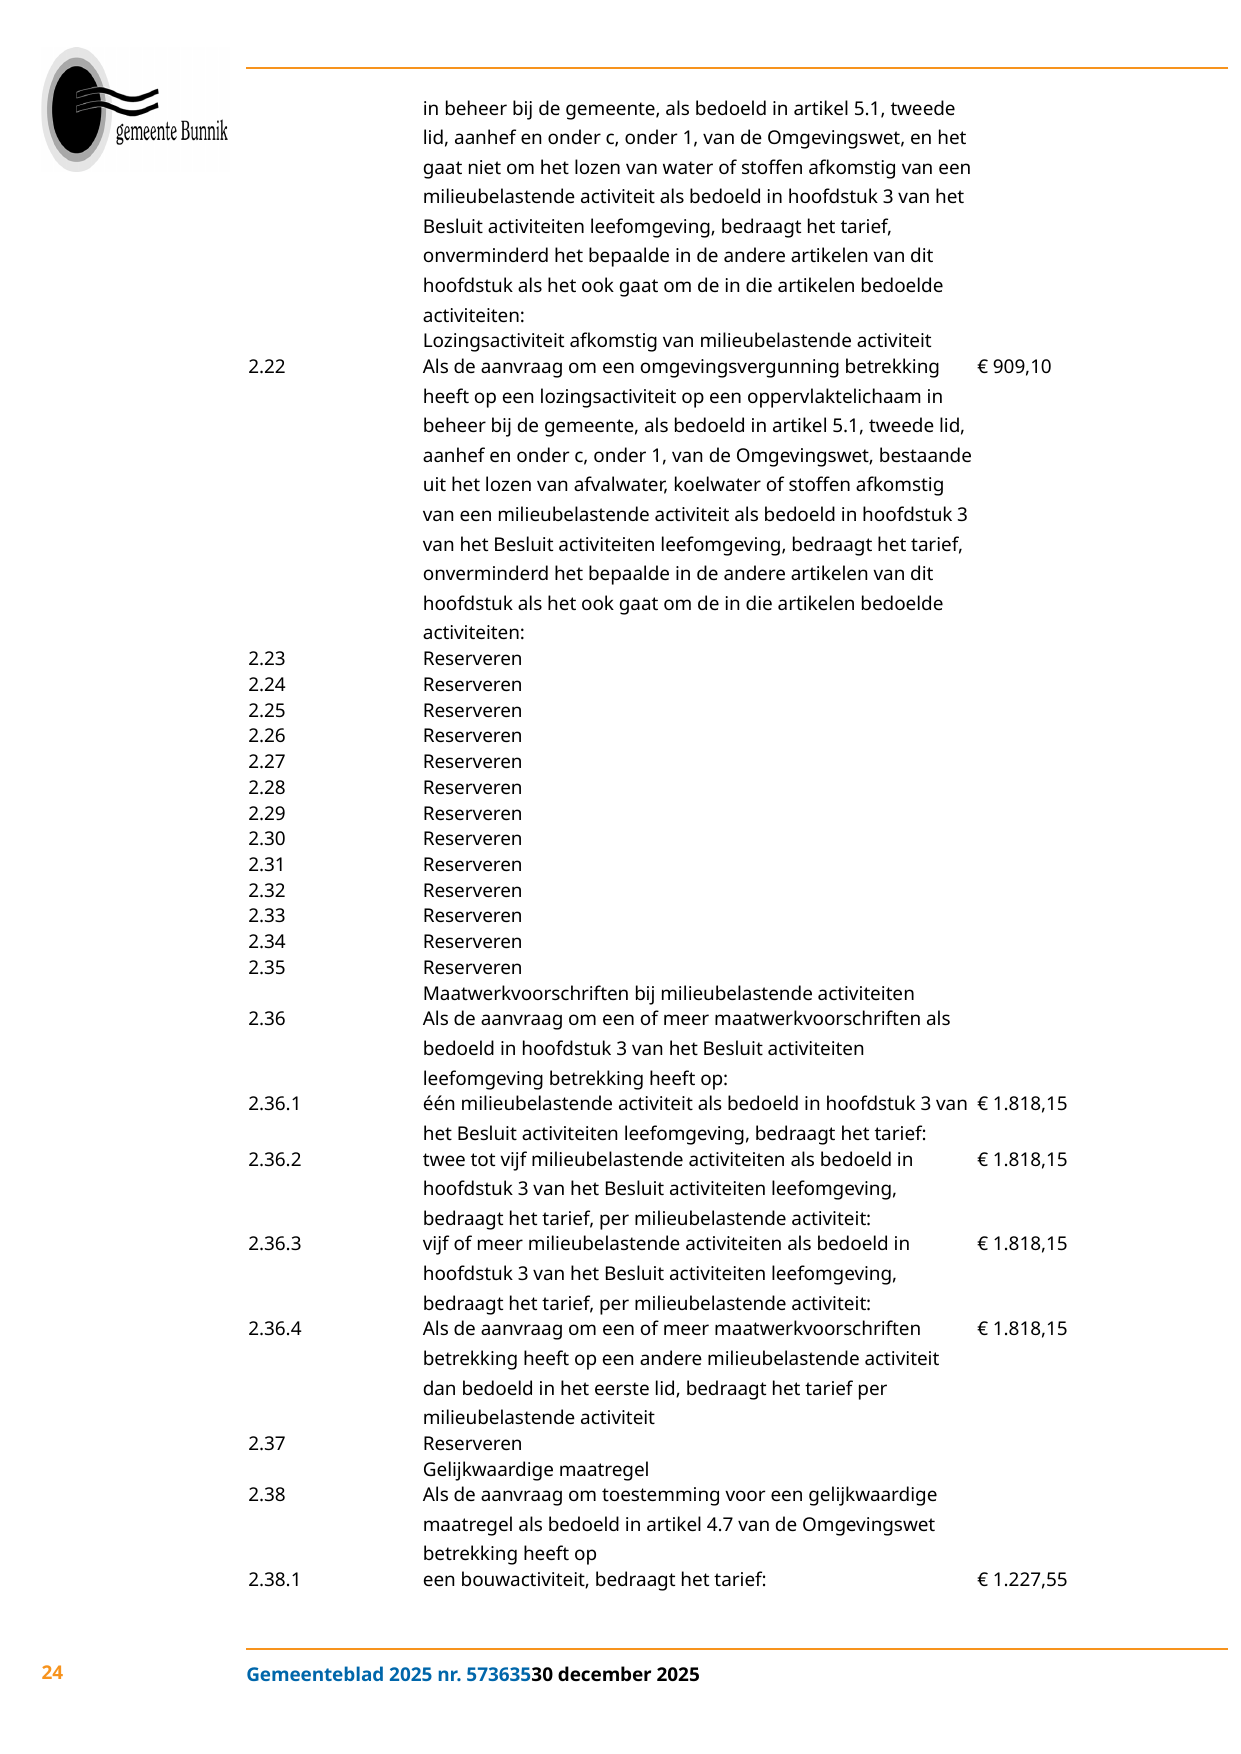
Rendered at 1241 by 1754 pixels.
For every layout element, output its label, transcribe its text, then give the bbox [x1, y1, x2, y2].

table_cell 2.27 [248, 748, 423, 774]
table_cell 2.36.1 [248, 1090, 423, 1146]
table_cell 2.38 [248, 1481, 423, 1566]
table_cell 2.23 [248, 645, 423, 671]
table_cell [977, 877, 1152, 903]
table_cell Reserveren [423, 954, 977, 980]
table_cell 2.29 [248, 800, 423, 825]
table_cell Reserveren [423, 774, 977, 800]
table_cell [977, 774, 1152, 800]
table_cell 2.25 [248, 697, 423, 722]
table_cell [977, 697, 1152, 722]
table_cell Reserveren [423, 851, 977, 877]
table_cell 2.26 [248, 723, 423, 748]
table_cell 2.22 [248, 353, 423, 645]
table_cell [248, 328, 423, 353]
table_cell 2.33 [248, 903, 423, 928]
table_cell Reserveren [423, 825, 977, 851]
table_cell Als de aanvraag om een of meer maatwerkvoorschriften betrekking heeft op een andere milieubelastende activiteit dan bedoeld in het eerste lid, bedraagt het tarief per milieubelastende activiteit [423, 1316, 977, 1430]
table_cell [977, 1481, 1152, 1566]
table_cell [977, 851, 1152, 877]
table_cell [977, 671, 1152, 697]
table_cell [248, 1456, 423, 1481]
table_cell Reserveren [423, 928, 977, 954]
table_cell [977, 1006, 1152, 1090]
table_cell [977, 800, 1152, 825]
table_cell € 1.818,15 [977, 1090, 1152, 1146]
table_cell [977, 645, 1152, 671]
table_cell Reserveren [423, 903, 977, 928]
table_cell Reserveren [423, 671, 977, 697]
table_cell Als de aanvraag om een of meer maatwerkvoorschriften als bedoeld in hoofdstuk 3 van het Besluit activiteiten leefomgeving betrekking heeft op: [423, 1006, 977, 1090]
table_cell Reserveren [423, 723, 977, 748]
table_cell [977, 1430, 1152, 1456]
table_cell [977, 748, 1152, 774]
table_cell Als de aanvraag om toestemming voor een gelijkwaardige maatregel als bedoeld in artikel 4.7 van de Omgevingswet betrekking heeft op [423, 1481, 977, 1566]
table_cell [248, 980, 423, 1006]
table_cell [977, 1456, 1152, 1481]
table_cell vijf of meer milieubelastende activiteiten als bedoeld in hoofdstuk 3 van het Besluit activiteiten leefomgeving, bedraagt het tarief, per milieubelastende activiteit: [423, 1231, 977, 1316]
table_cell Reserveren [423, 697, 977, 722]
table_cell Reserveren [423, 800, 977, 825]
table_cell € 1.818,15 [977, 1316, 1152, 1430]
table_cell [977, 723, 1152, 748]
table_cell een bouwactiviteit, bedraagt het tarief: [423, 1566, 977, 1592]
table_cell € 1.227,55 [977, 1566, 1152, 1592]
table_cell 2.36 [248, 1006, 423, 1090]
table_cell € 909,10 [977, 353, 1152, 645]
table_cell 2.24 [248, 671, 423, 697]
table_cell 2.34 [248, 928, 423, 954]
table_cell Gelijkwaardige maatregel [423, 1456, 977, 1481]
table_cell 2.28 [248, 774, 423, 800]
table_cell Reserveren [423, 1430, 977, 1456]
picture [41, 47, 231, 172]
table_cell € 1.818,15 [977, 1146, 1152, 1231]
table_cell 2.38.1 [248, 1566, 423, 1592]
table_cell [977, 980, 1152, 1006]
table_cell één milieubelastende activiteit als bedoeld in hoofdstuk 3 van het Besluit activiteiten leefomgeving, bedraagt het tarief: [423, 1090, 977, 1146]
table_cell 2.30 [248, 825, 423, 851]
table_cell Maatwerkvoorschriften bij milieubelastende activiteiten [423, 980, 977, 1006]
table_cell 2.31 [248, 851, 423, 877]
table_cell 2.35 [248, 954, 423, 980]
table_cell Lozingsactiviteit afkomstig van milieubelastende activiteit [423, 328, 977, 353]
table_cell € 1.818,15 [977, 1231, 1152, 1316]
table_cell [977, 903, 1152, 928]
table_cell in beheer bij de gemeente, als bedoeld in artikel 5.1, tweede lid, aanhef en onder c, onder 1, van de Omgevingswet, en het gaat niet om het lozen van water of stoffen afkomstig van een milieubelastende activiteit als bedoeld in hoofdstuk 3 van het Besluit activiteiten leefomgeving, bedraagt het tarief, onverminderd het bepaalde in de andere artikelen van dit hoofdstuk als het ook gaat om de in die artikelen bedoelde activiteiten: [423, 95, 977, 328]
table_cell 2.36.2 [248, 1146, 423, 1231]
table_cell twee tot vijf milieubelastende activiteiten als bedoeld in hoofdstuk 3 van het Besluit activiteiten leefomgeving, bedraagt het tarief, per milieubelastende activiteit: [423, 1146, 977, 1231]
table_cell [977, 954, 1152, 980]
table_cell Reserveren [423, 748, 977, 774]
table_cell 2.36.3 [248, 1231, 423, 1316]
table_cell [977, 95, 1152, 328]
table_cell Reserveren [423, 877, 977, 903]
table_cell 2.37 [248, 1430, 423, 1456]
table_cell 2.32 [248, 877, 423, 903]
table_cell Reserveren [423, 645, 977, 671]
table_cell 2.36.4 [248, 1316, 423, 1430]
table_cell [977, 825, 1152, 851]
table_cell [248, 95, 423, 328]
table_cell [977, 928, 1152, 954]
table_cell Als de aanvraag om een omgevingsvergunning betrekking heeft op een lozingsactiviteit op een oppervlaktelichaam in beheer bij de gemeente, als bedoeld in artikel 5.1, tweede lid, aanhef en onder c, onder 1, van de Omgevingswet, bestaande uit het lozen van afvalwater, koelwater of stoffen afkomstig van een milieubelastende activiteit als bedoeld in hoofdstuk 3 van het Besluit activiteiten leefomgeving, bedraagt het tarief, onverminderd het bepaalde in de andere artikelen van dit hoofdstuk als het ook gaat om de in die artikelen bedoelde activiteiten: [423, 353, 977, 645]
table_cell [977, 328, 1152, 353]
